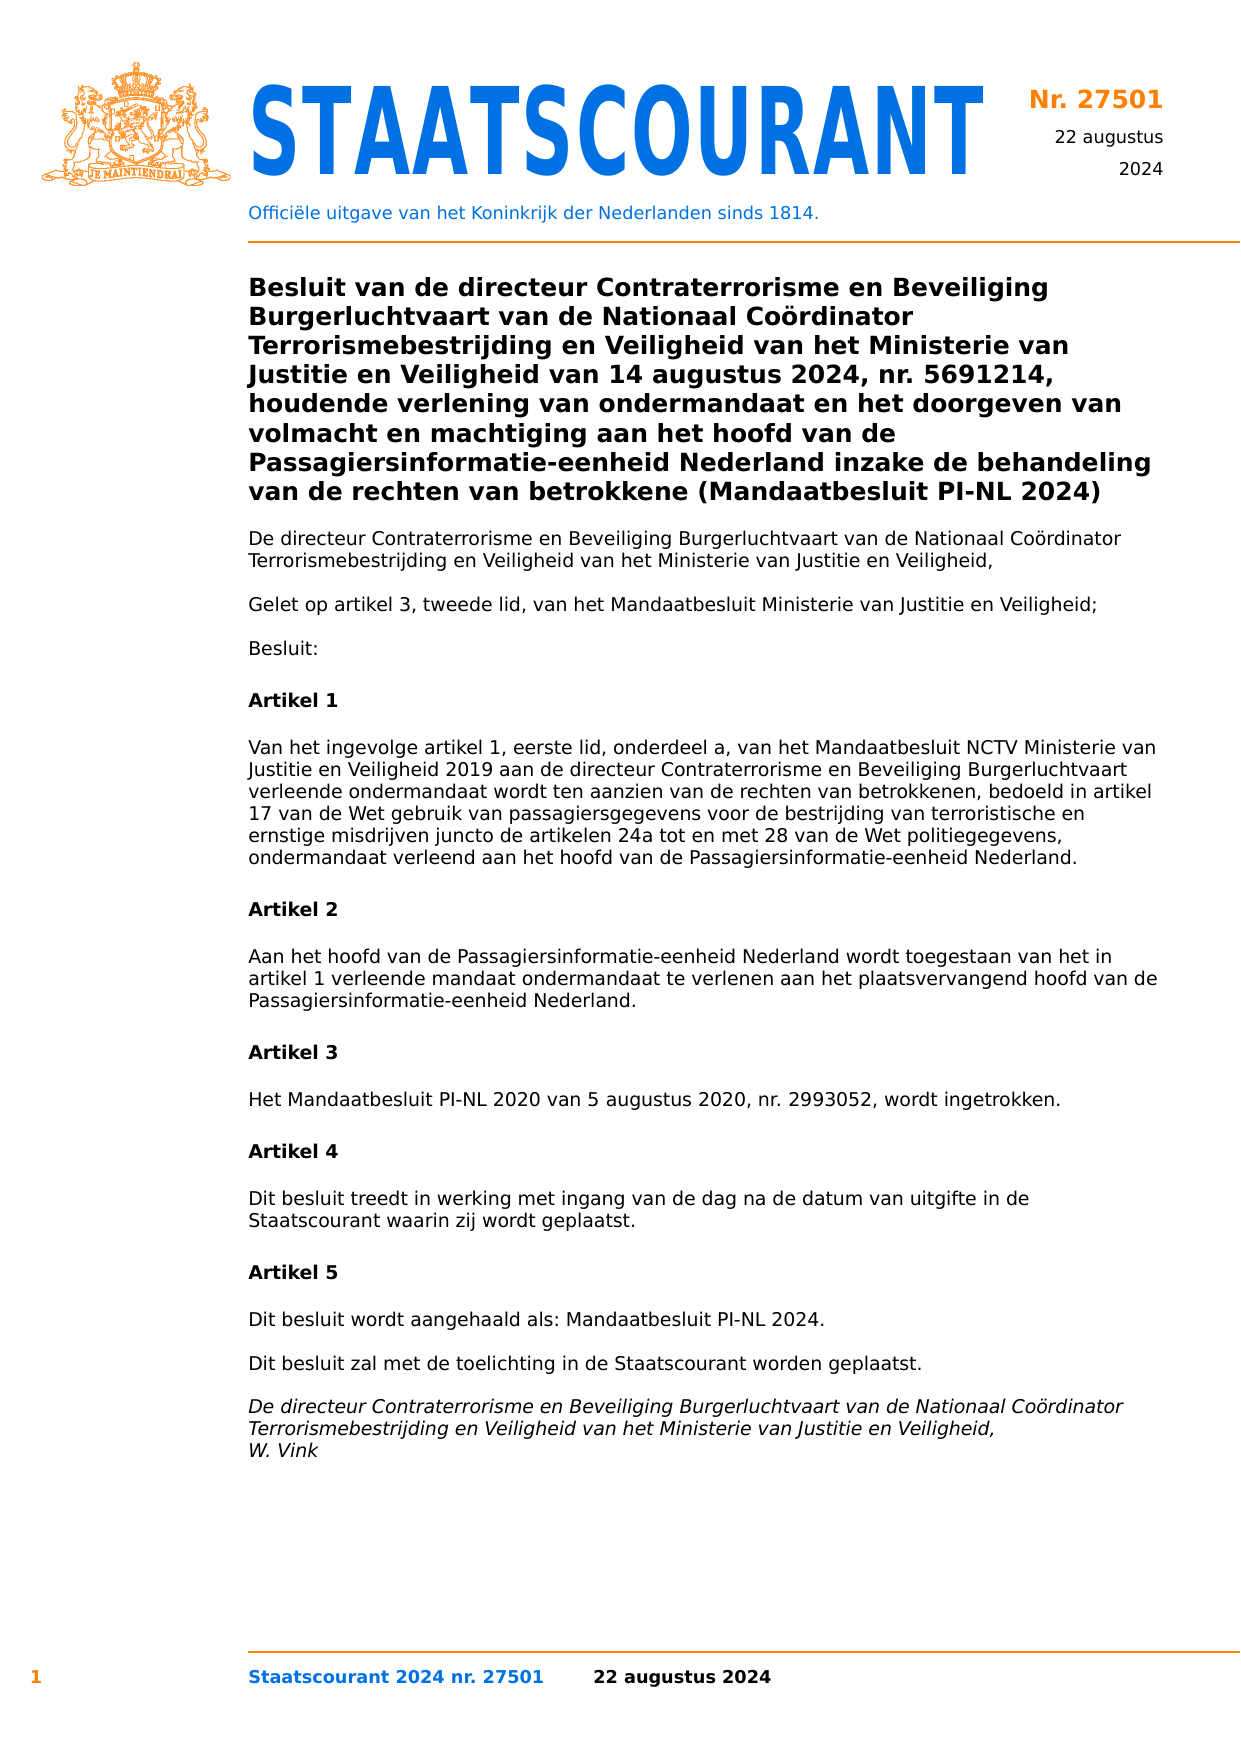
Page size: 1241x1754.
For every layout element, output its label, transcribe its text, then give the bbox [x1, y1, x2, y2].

text De directeur Contraterrorisme en Beveiliging Burgerluchtvaart van de Nationaal Coördinator Terrorismebestrijding en Veiligheid van het Ministerie van Justitie en Veiligheid, [248, 528, 1163, 572]
subtitle Artikel 4 [248, 1141, 1163, 1163]
table_cell Officiële uitgave van het Koninkrijk der Nederlanden sinds 1814. [248, 203, 1240, 241]
subtitle Artikel 2 [248, 899, 1163, 921]
table_header STAATSCOURANT [248, 62, 998, 203]
text Dit besluit zal met de toelichting in de Staatscourant worden geplaatst. [248, 1352, 1163, 1374]
table_header Nr. 27501 [998, 62, 1240, 121]
table_header [25, 62, 248, 241]
text Het Mandaatbesluit PI-NL 2020 van 5 augustus 2020, nr. 2993052, wordt ingetrokken. [248, 1089, 1163, 1111]
subtitle Artikel 3 [248, 1042, 1163, 1064]
text Gelet op artikel 3, tweede lid, van het Mandaatbesluit Ministerie van Justitie en Veiligheid; [248, 594, 1163, 616]
text De directeur Contraterrorisme en Beveiliging Burgerluchtvaart van de Nationaal Coördinator Terrorismebestrijding en Veiligheid van het Ministerie van Justitie en Veiligheid, W. Vink [248, 1396, 1163, 1462]
text Dit besluit treedt in werking met ingang van de dag na de datum van uitgifte in de Staatscourant waarin zij wordt geplaatst. [248, 1188, 1163, 1232]
text Dit besluit wordt aangehaald als: Mandaatbesluit PI-NL 2024. [248, 1308, 1163, 1331]
picture [41, 62, 231, 186]
text Besluit: [248, 638, 1163, 660]
subtitle Besluit van de directeur Contraterrorisme en Beveiliging Burgerluchtvaart van de Nationaal Coördinator Terrorismebestrijding en Veiligheid van het Ministerie van Justitie en Veiligheid van 14 augustus 2024, nr. 5691214, houdende verlening van ondermandaat en het doorgeven van volmacht en machtiging aan het hoofd van de Passagiersinformatie-eenheid Nederland inzake de behandeling van de rechten van betrokkene (Mandaatbesluit PI-NL 2024) [248, 273, 1163, 506]
subtitle Artikel 5 [248, 1262, 1163, 1283]
text Van het ingevolge artikel 1, eerste lid, onderdeel a, van het Mandaatbesluit NCTV Ministerie van Justitie en Veiligheid 2019 aan de directeur Contraterrorisme en Beveiliging Burgerluchtvaart verleende ondermandaat wordt ten aanzien van de rechten van betrokkenen, bedoeld in artikel 17 van de Wet gebruik van passagiersgegevens voor de bestrijding van terroristische en ernstige misdrijven juncto de artikelen 24a tot en met 28 van de Wet politiegegevens, ondermandaat verleend aan het hoofd van de Passagiersinformatie-eenheid Nederland. [248, 737, 1163, 869]
table_cell 22 augustus [998, 121, 1240, 153]
table_cell 2024 [998, 153, 1240, 203]
subtitle Artikel 1 [248, 690, 1163, 712]
text Aan het hoofd van de Passagiersinformatie-eenheid Nederland wordt toegestaan van het in artikel 1 verleende mandaat ondermandaat te verlenen aan het plaatsvervangend hoofd van de Passagiersinformatie-eenheid Nederland. [248, 946, 1163, 1012]
